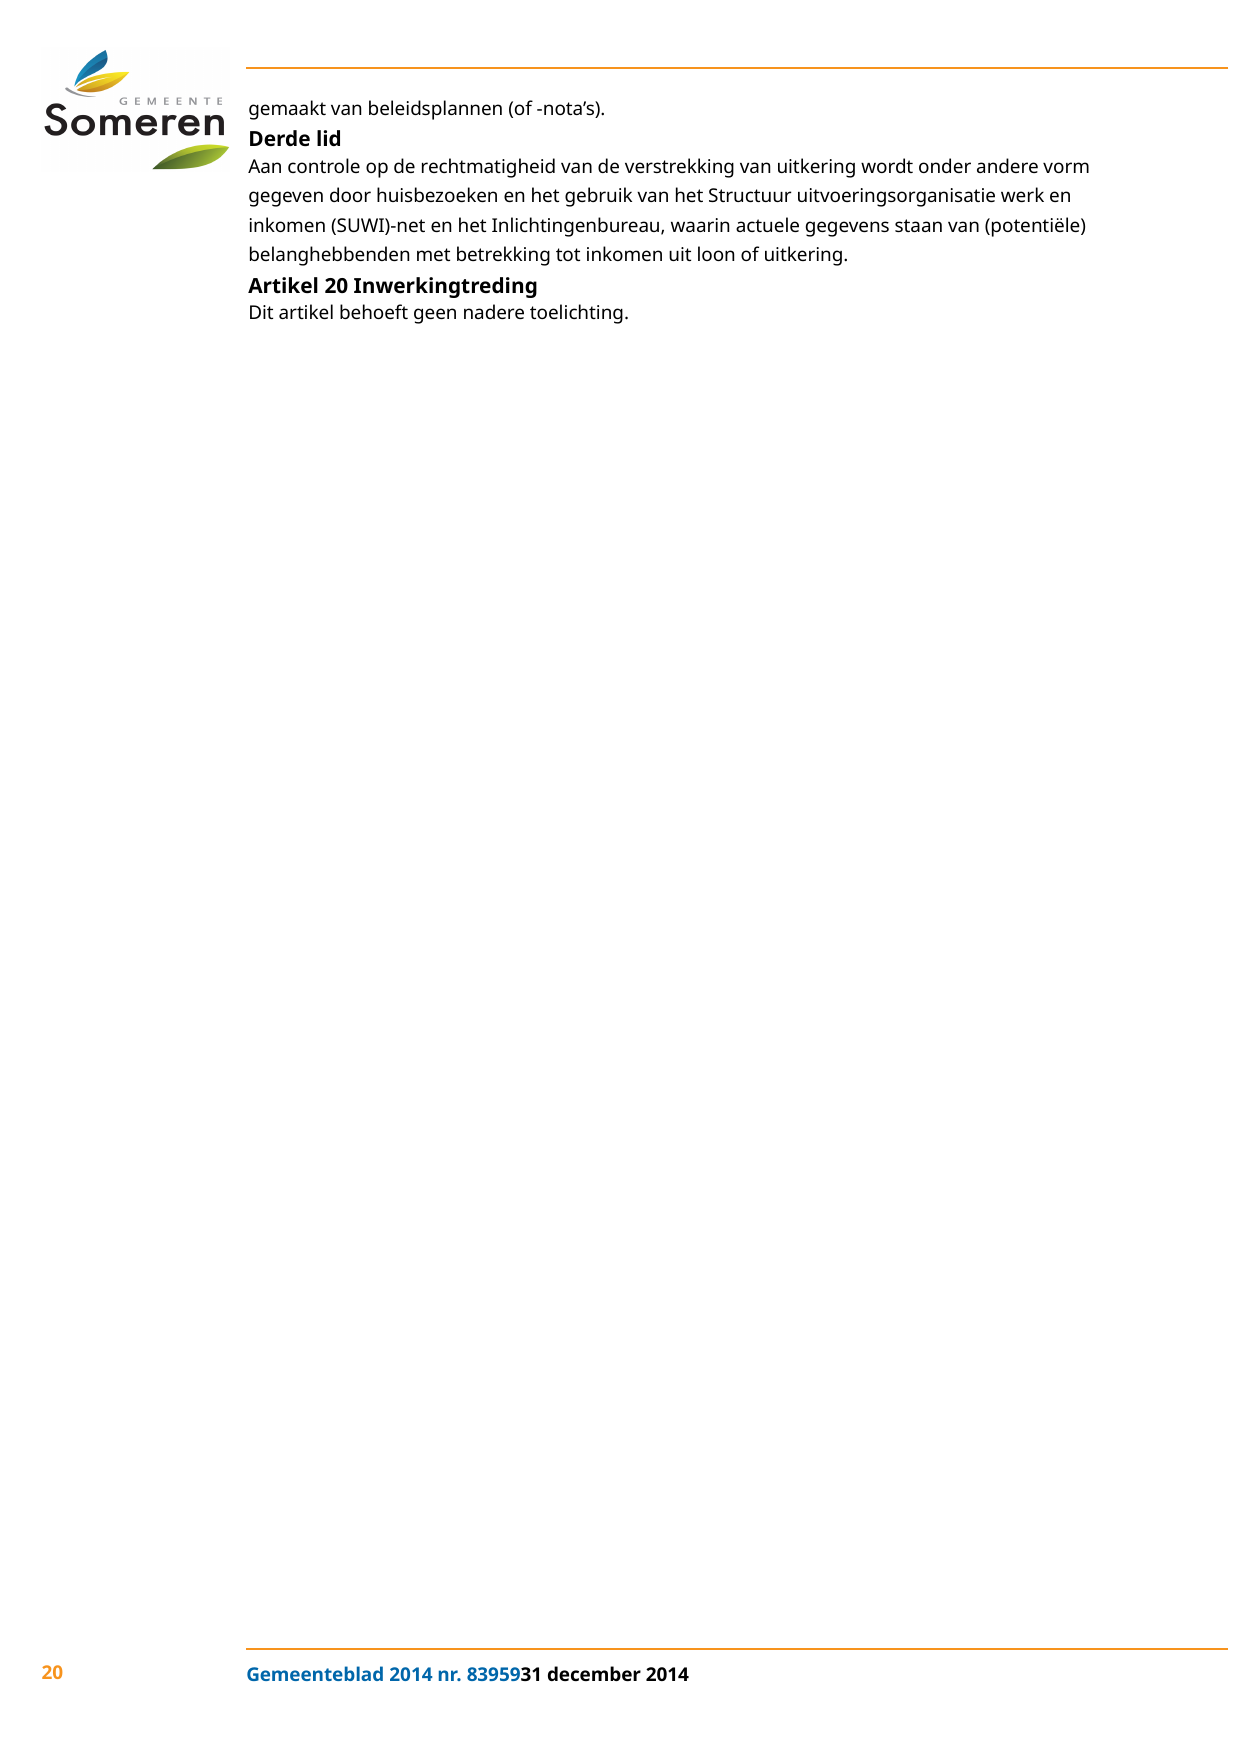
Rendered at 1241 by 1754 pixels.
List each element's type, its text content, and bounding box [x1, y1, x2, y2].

text Derde lid [248, 124, 1152, 153]
text gemaakt van beleidsplannen (of -nota’s). [248, 95, 1152, 121]
text Aan controle op de rechtmatigheid van de verstrekking van uitkering wordt onder andere vorm gegeven door huisbezoeken en het gebruik van het Structuur uitvoeringsorganisatie werk en inkomen (SUWI)-net en het Inlichtingenbureau, waarin actuele gegevens staan van (potentiële) belanghebbenden met betrekking tot inkomen uit loon of uitkering. [248, 153, 1152, 267]
text Dit artikel behoeft geen nadere toelichting. [248, 299, 1152, 325]
picture [41, 47, 231, 172]
text Artikel 20 Inwerkingtreding [248, 271, 1152, 299]
